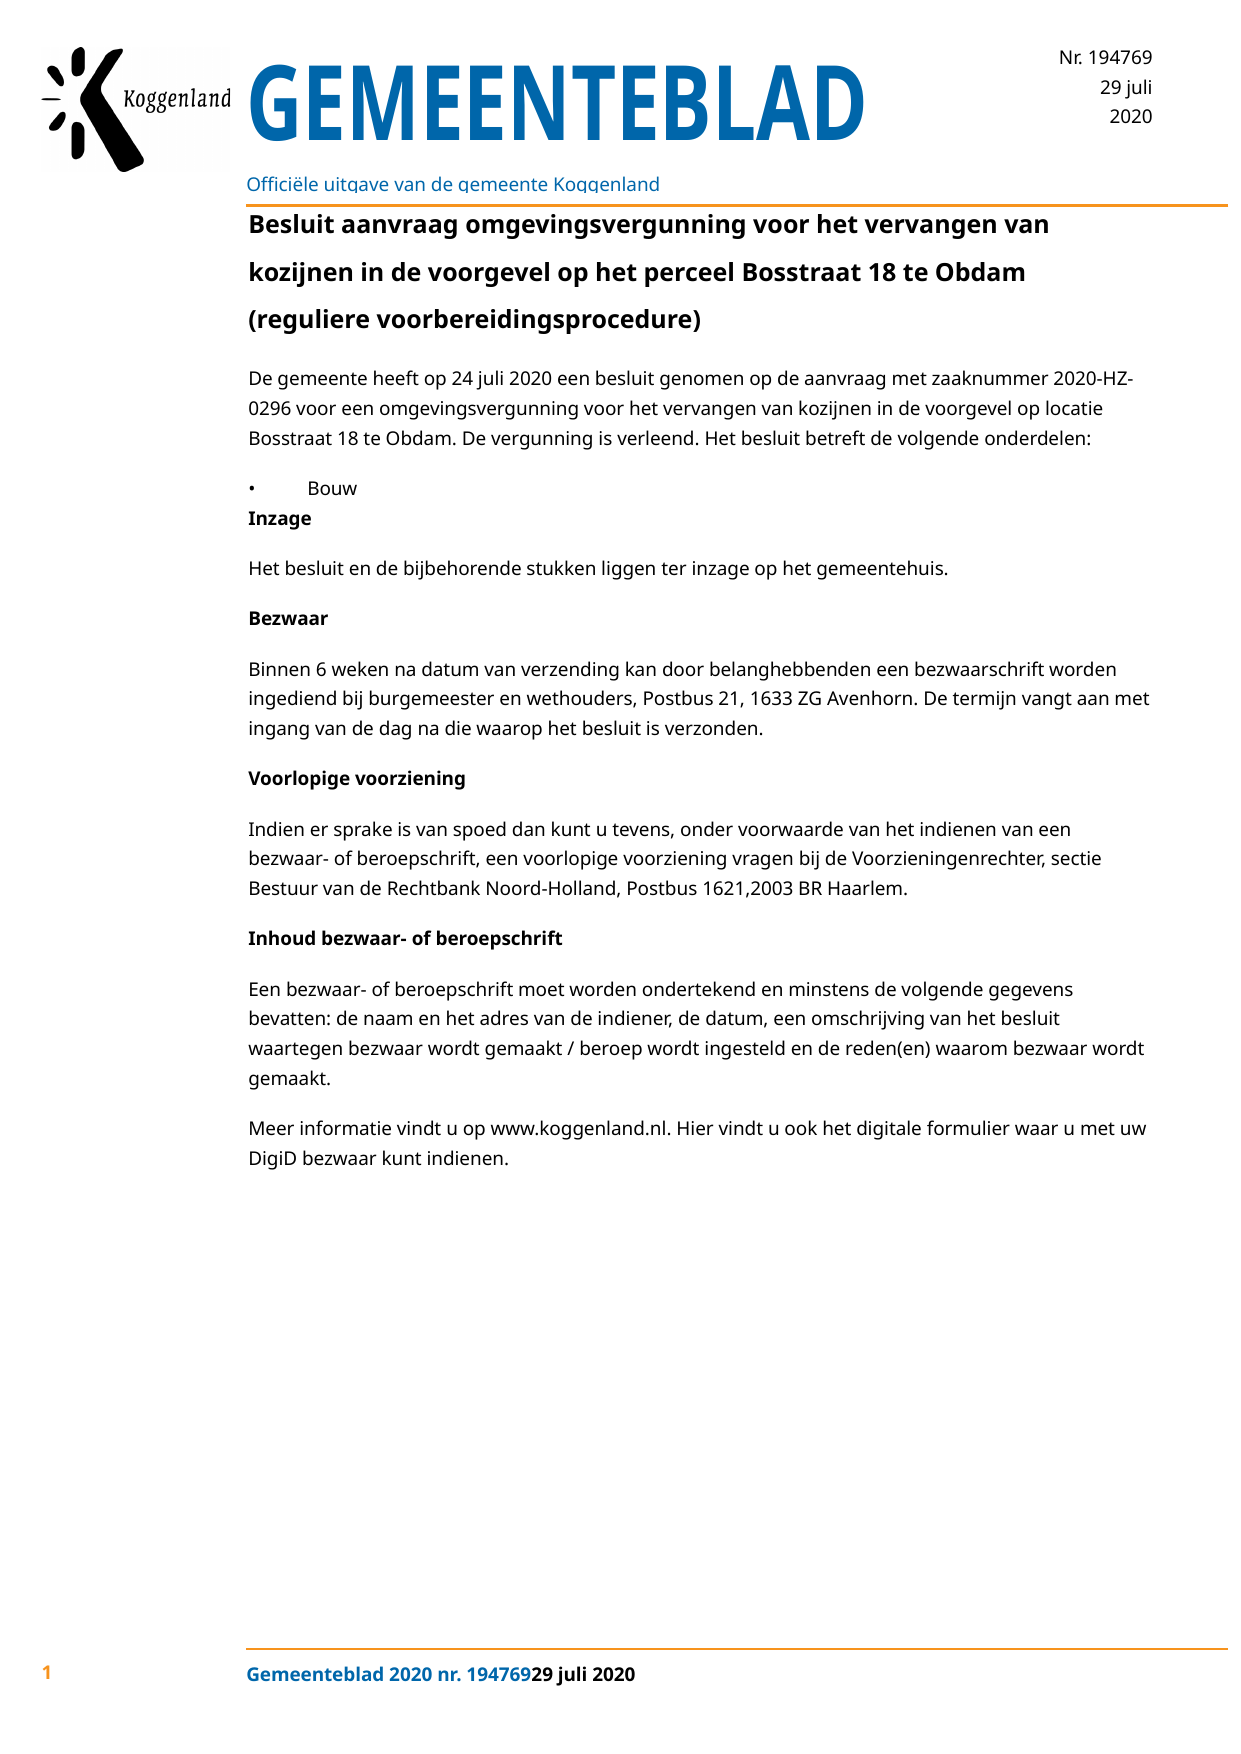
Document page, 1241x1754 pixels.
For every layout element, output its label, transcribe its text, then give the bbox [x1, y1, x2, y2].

picture [41, 47, 231, 172]
text Inzage [248, 505, 1152, 530]
text Voorlopige voorziening [248, 766, 1152, 791]
text Het besluit en de bijbehorende stukken liggen ter inzage op het gemeentehuis. [248, 555, 1152, 581]
text Indien er sprake is van spoed dan kunt u tevens, onder voorwaarde van het indienen van een bezwaar- of beroepschrift, een voorlopige voorziening vragen bij de Voorzieningenrechter, sectie Bestuur van de Rechtbank Noord-Holland, Postbus 1621,2003 BR Haarlem. [248, 816, 1152, 901]
text Meer informatie vindt u op www.koggenland.nl. Hier vindt u ook het digitale formulier waar u met uw DigiD bezwaar kunt indienen. [248, 1115, 1152, 1170]
text De gemeente heeft op 24 juli 2020 een besluit genomen op de aanvraag met zaaknummer 2020-HZ-0296 voor een omgevingsvergunning voor het vervangen van kozijnen in de voorgevel op locatie Bosstraat 18 te Obdam. De vergunning is verleend. Het besluit betreft de volgende onderdelen: [248, 366, 1152, 450]
list Bouw [248, 475, 1152, 501]
text Besluit aanvraag omgevingsvergunning voor het vervangen van kozijnen in de voorgevel op het perceel Bosstraat 18 te Obdam (reguliere voorbereidingsprocedure) [248, 207, 1152, 336]
text Binnen 6 weken na datum van verzending kan door belanghebbenden een bezwaarschrift worden ingediend bij burgemeester en wethouders, Postbus 21, 1633 ZG Avenhorn. De termijn vangt aan met ingang van de dag na die waarop het besluit is verzonden. [248, 656, 1152, 741]
text Bezwaar [248, 606, 1152, 631]
text Een bezwaar- of beroepschrift moet worden ondertekend en minstens de volgende gegevens bevatten: de naam en het adres van de indiener, de datum, een omschrijving van het besluit waartegen bezwaar wordt gemaakt / beroep wordt ingesteld en de reden(en) waarom bezwaar wordt gemaakt. [248, 976, 1152, 1090]
text Inhoud bezwaar- of beroepschrift [248, 926, 1152, 951]
